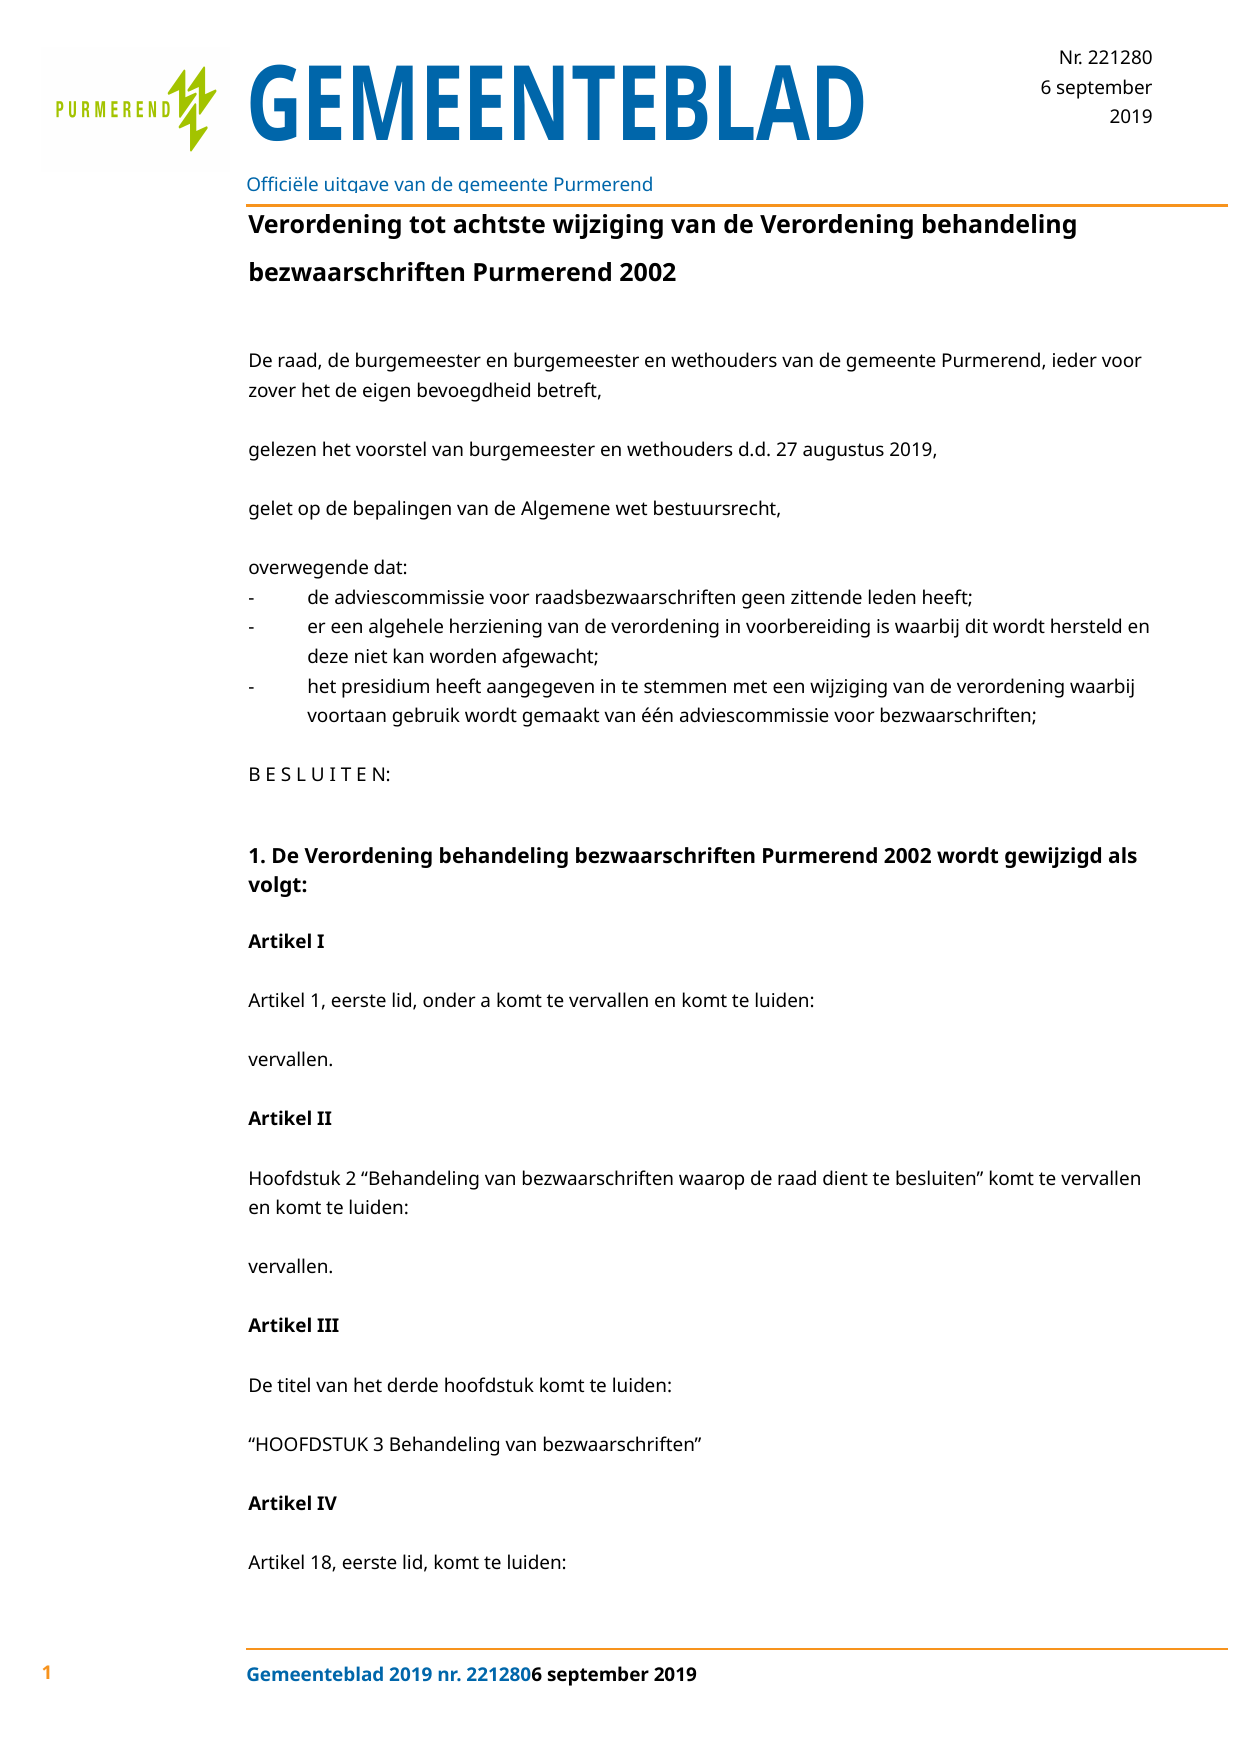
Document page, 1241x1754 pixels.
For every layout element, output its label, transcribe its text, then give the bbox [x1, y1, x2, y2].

list de adviescommissie voor raadsbezwaarschriften geen zittende leden heeft; [248, 584, 1152, 610]
text Artikel II [248, 1106, 1152, 1131]
text Artikel III [248, 1313, 1152, 1338]
text gelet op de bepalingen van de Algemene wet bestuursrecht, [248, 495, 1152, 521]
list er een algehele herziening van de verordening in voorbereiding is waarbij dit wordt hersteld en deze niet kan worden afgewacht; [248, 614, 1152, 669]
text Artikel 18, eerste lid, komt te luiden: [248, 1549, 1152, 1575]
text B E S L U I T E N: [248, 762, 1152, 787]
text De raad, de burgemeester en burgemeester en wethouders van de gemeente Purmerend, ieder voor zover het de eigen bevoegdheid betreft, [248, 347, 1152, 403]
text De titel van het derde hoofdstuk komt te luiden: [248, 1372, 1152, 1398]
text Artikel IV [248, 1490, 1152, 1516]
text Hoofdstuk 2 “Behandeling van bezwaarschriften waarop de raad dient te besluiten” komt te vervallen en komt te luiden: [248, 1165, 1152, 1220]
text vervallen. [248, 1253, 1152, 1279]
text “HOOFDSTUK 3 Behandeling van bezwaarschriften” [248, 1431, 1152, 1457]
text 1. De Verordening behandeling bezwaarschriften Purmerend 2002 wordt gewijzigd als volgt: [248, 842, 1152, 898]
picture [41, 47, 231, 172]
text overwegende dat: [248, 554, 1152, 580]
text Artikel 1, eerste lid, onder a komt te vervallen en komt te luiden: [248, 987, 1152, 1013]
text gelezen het voorstel van burgemeester en wethouders d.d. 27 augustus 2019, [248, 436, 1152, 462]
text Artikel I [248, 928, 1152, 954]
list het presidium heeft aangegeven in te stemmen met een wijziging van de verordening waarbij voortaan gebruik wordt gemaakt van één adviescommissie voor bezwaarschriften; [248, 673, 1152, 728]
text Verordening tot achtste wijziging van de Verordening behandeling bezwaarschriften Purmerend 2002 [248, 207, 1152, 288]
text vervallen. [248, 1046, 1152, 1072]
